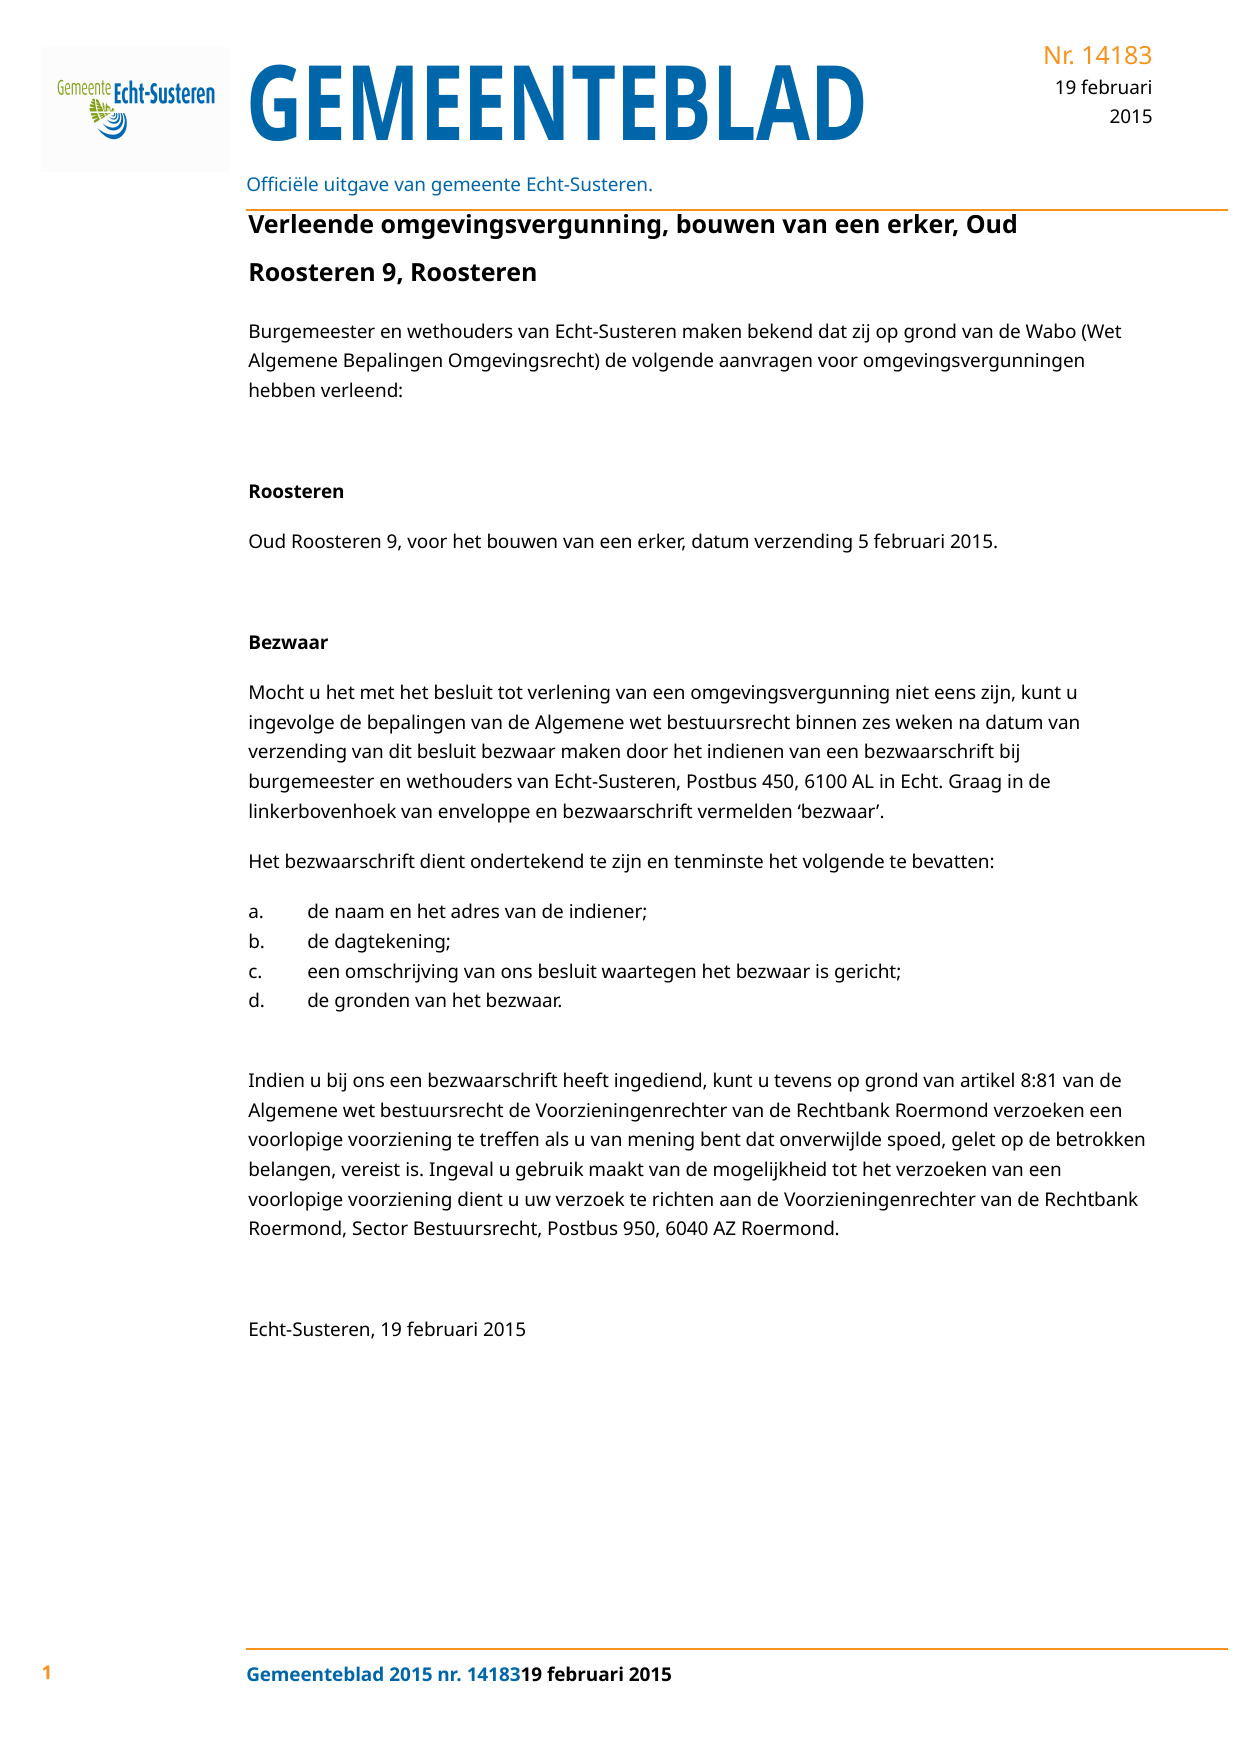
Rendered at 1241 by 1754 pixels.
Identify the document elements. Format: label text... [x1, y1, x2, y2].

text Mocht u het met het besluit tot verlening van een omgevingsvergunning niet eens zijn, kunt u ingevolge de bepalingen van de Algemene wet bestuursrecht binnen zes weken na datum van verzending van dit besluit bezwaar maken door het indienen van een bezwaarschrift bij burgemeester en wethouders van Echt-Susteren, Postbus 450, 6100 AL in Echt. Graag in de linkerbovenhoek van enveloppe en bezwaarschrift vermelden ‘bezwaar’. [248, 679, 1152, 824]
text Echt-Susteren, 19 februari 2015 [248, 1316, 1152, 1342]
text Bezwaar [248, 629, 1152, 655]
text Indien u bij ons een bezwaarschrift heeft ingediend, kunt u tevens op grond van artikel 8:81 van de Algemene wet bestuursrecht de Voorzieningenrechter van de Rechtbank Roermond verzoeken een voorlopige voorziening te treffen als u van mening bent dat onverwijlde spoed, gelet op de betrokken belangen, vereist is. Ingeval u gebruik maakt van de mogelijkheid tot het verzoeken van een voorlopige voorziening dient u uw verzoek te richten aan de Voorzieningenrechter van de Rechtbank Roermond, Sector Bestuursrecht, Postbus 950, 6040 AZ Roermond. [248, 1067, 1152, 1241]
picture [41, 47, 231, 172]
text Roosteren [248, 478, 1152, 504]
text Het bezwaarschrift dient ondertekend te zijn en tenminste het volgende te bevatten: [248, 848, 1152, 874]
text Oud Roosteren 9, voor het bouwen van een erker, datum verzending 5 februari 2015. [248, 528, 1152, 554]
list de dagtekening; [248, 928, 1152, 954]
list de naam en het adres van de indiener; [248, 899, 1152, 924]
list de gronden van het bezwaar. [248, 987, 1152, 1013]
text Verleende omgevingsvergunning, bouwen van een erker, Oud Roosteren 9, Roosteren [248, 211, 1152, 288]
list een omschrijving van ons besluit waartegen het bezwaar is gericht; [248, 958, 1152, 984]
text Burgemeester en wethouders van Echt-Susteren maken bekend dat zij op grond van de Wabo (Wet Algemene Bepalingen Omgevingsrecht) de volgende aanvragen voor omgevingsvergunningen hebben verleend: [248, 318, 1152, 403]
